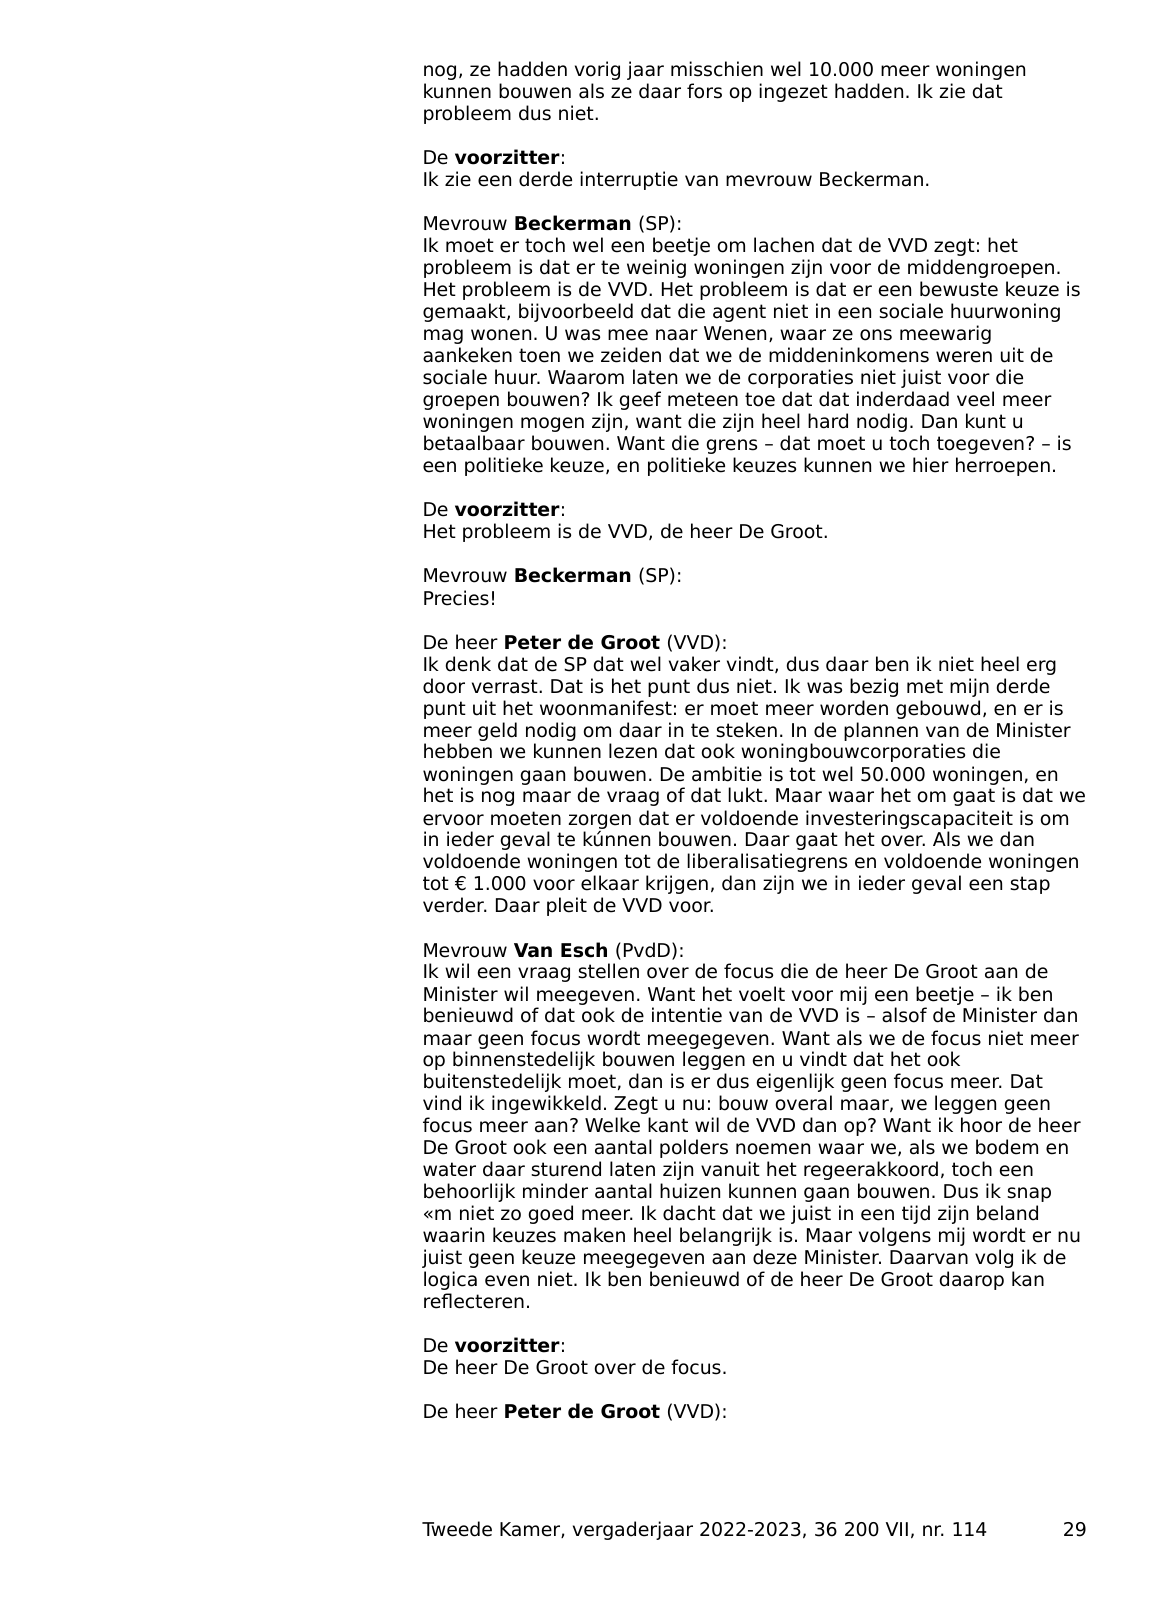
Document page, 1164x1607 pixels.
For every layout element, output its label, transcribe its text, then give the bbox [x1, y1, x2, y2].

text Precies! [422, 587, 1087, 609]
text De voorzitter: [422, 499, 1087, 521]
text De voorzitter: [422, 147, 1087, 169]
text Mevrouw Beckerman (SP): [422, 565, 1087, 587]
text De heer De Groot over de focus. [422, 1357, 1087, 1379]
text Het probleem is de VVD, de heer De Groot. [422, 521, 1087, 543]
text De voorzitter: [422, 1335, 1087, 1357]
text Mevrouw Van Esch (PvdD): [422, 939, 1087, 961]
text nog, ze hadden vorig jaar misschien wel 10.000 meer woningen kunnen bouwen als ze daar fors op ingezet hadden. Ik zie dat probleem dus niet. [422, 59, 1087, 125]
text De heer Peter de Groot (VVD): [422, 632, 1087, 653]
text Mevrouw Beckerman (SP): [422, 213, 1087, 235]
text Ik zie een derde interruptie van mevrouw Beckerman. [422, 169, 1087, 191]
text Ik wil een vraag stellen over de focus die de heer De Groot aan de Minister wil meegeven. Want het voelt voor mij een beetje – ik ben benieuwd of dat ook de intentie van de VVD is – alsof de Minister dan maar geen focus wordt meegegeven. Want als we de focus niet meer op binnenstedelijk bouwen leggen en u vindt dat het ook buitenstedelijk moet, dan is er dus eigenlijk geen focus meer. Dat vind ik ingewikkeld. Zegt u nu: bouw overal maar, we leggen geen focus meer aan? Welke kant wil de VVD dan op? Want ik hoor de heer De Groot ook een aantal polders noemen waar we, als we bodem en water daar sturend laten zijn vanuit het regeerakkoord, toch een behoorlijk minder aantal huizen kunnen gaan bouwen. Dus ik snap «m niet zo goed meer. Ik dacht dat we juist in een tijd zijn beland waarin keuzes maken heel belangrijk is. Maar volgens mij wordt er nu juist geen keuze meegegeven aan deze Minister. Daarvan volg ik de logica even niet. Ik ben benieuwd of de heer De Groot daarop kan reflecteren. [422, 961, 1087, 1313]
text De heer Peter de Groot (VVD): [422, 1401, 1087, 1423]
text Ik denk dat de SP dat wel vaker vindt, dus daar ben ik niet heel erg door verrast. Dat is het punt dus niet. Ik was bezig met mijn derde punt uit het woonmanifest: er moet meer worden gebouwd, en er is meer geld nodig om daar in te steken. In de plannen van de Minister hebben we kunnen lezen dat ook woningbouwcorporaties die woningen gaan bouwen. De ambitie is tot wel 50.000 woningen, en het is nog maar de vraag of dat lukt. Maar waar het om gaat is dat we ervoor moeten zorgen dat er voldoende investeringscapaciteit is om in ieder geval te kúnnen bouwen. Daar gaat het over. Als we dan voldoende woningen tot de liberalisatiegrens en voldoende woningen tot € 1.000 voor elkaar krijgen, dan zijn we in ieder geval een stap verder. Daar pleit de VVD voor. [422, 653, 1087, 917]
text Ik moet er toch wel een beetje om lachen dat de VVD zegt: het probleem is dat er te weinig woningen zijn voor de middengroepen. Het probleem is de VVD. Het probleem is dat er een bewuste keuze is gemaakt, bijvoorbeeld dat die agent niet in een sociale huurwoning mag wonen. U was mee naar Wenen, waar ze ons meewarig aankeken toen we zeiden dat we de middeninkomens weren uit de sociale huur. Waarom laten we de corporaties niet juist voor die groepen bouwen? Ik geef meteen toe dat dat inderdaad veel meer woningen mogen zijn, want die zijn heel hard nodig. Dan kunt u betaalbaar bouwen. Want die grens – dat moet u toch toegeven? – is een politieke keuze, en politieke keuzes kunnen we hier herroepen. [422, 235, 1087, 477]
